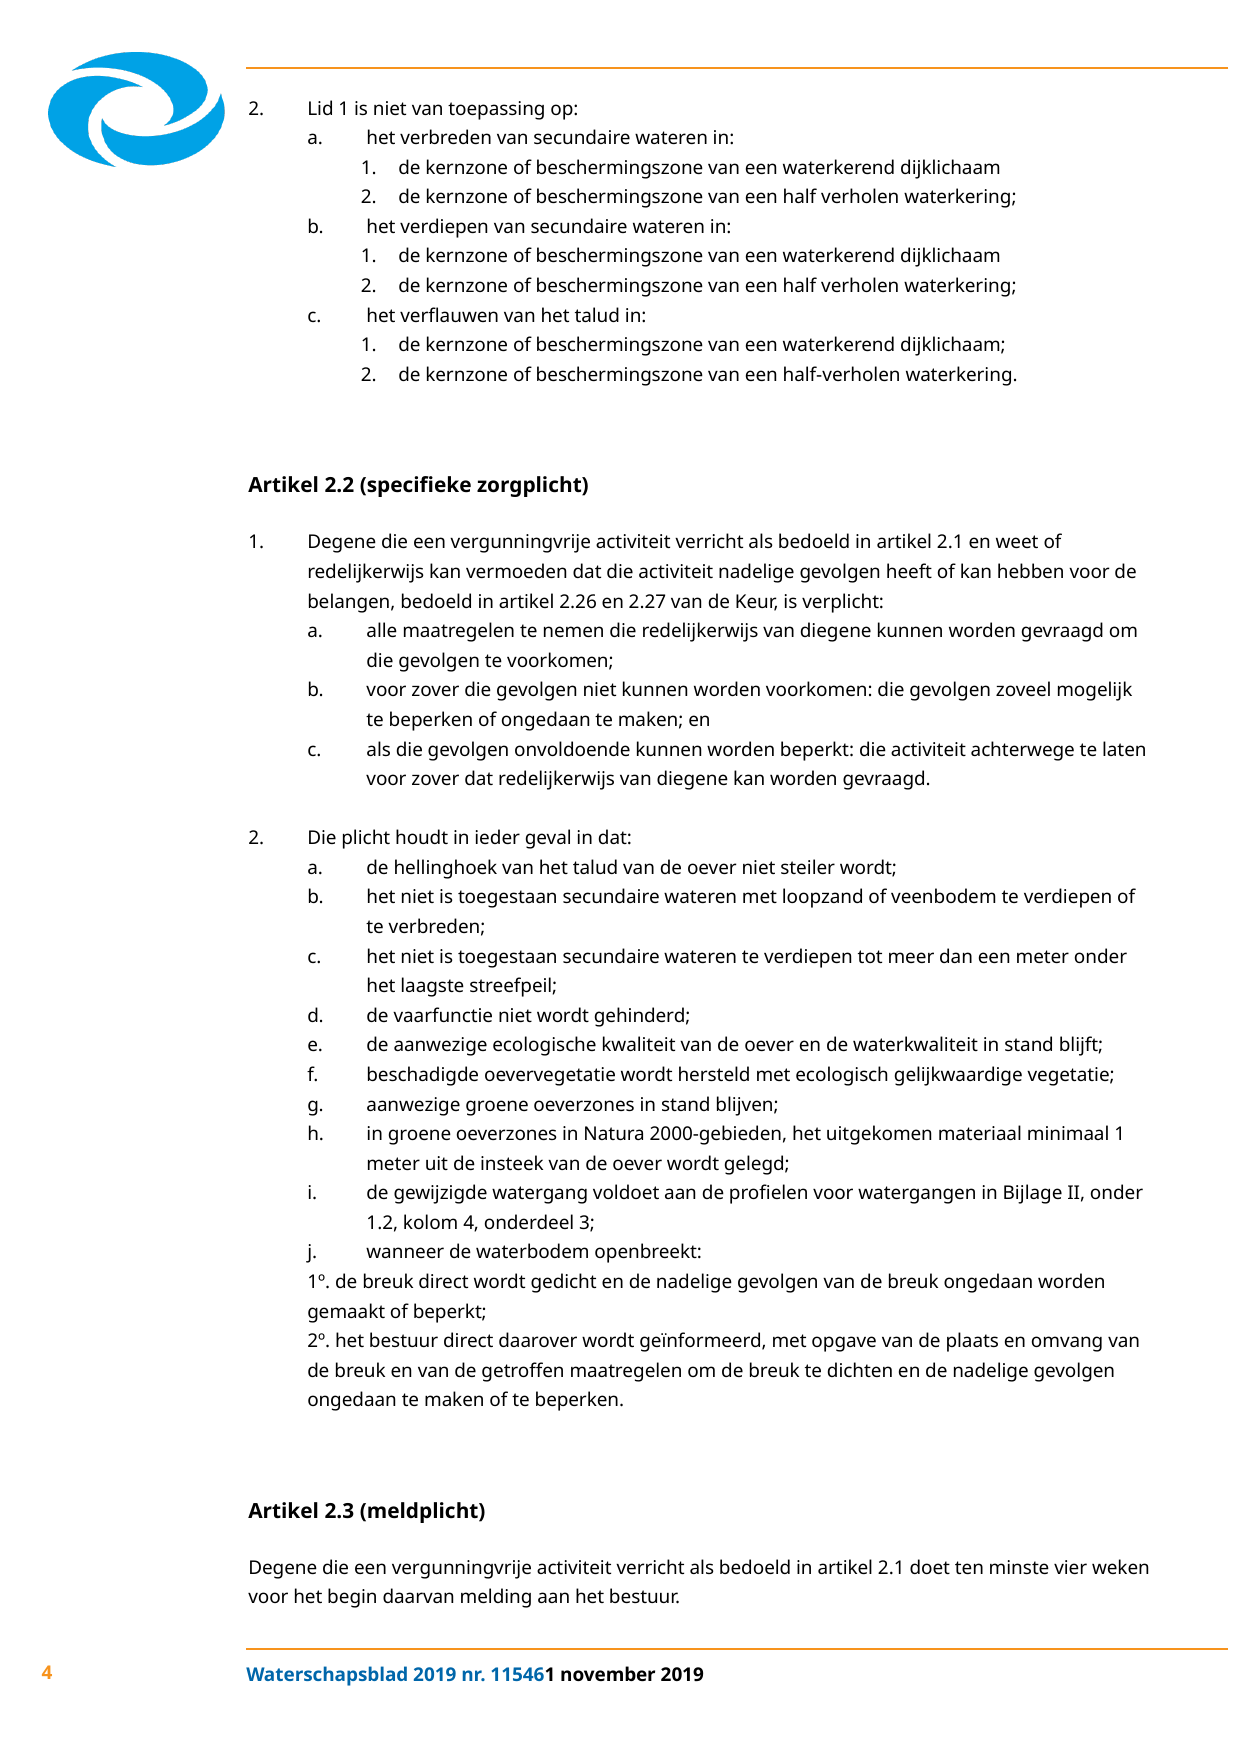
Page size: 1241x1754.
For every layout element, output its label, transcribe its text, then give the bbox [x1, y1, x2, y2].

list het verbreden van secundaire wateren in: [307, 124, 1152, 150]
list Die plicht houdt in ieder geval in dat: [248, 824, 1152, 850]
list de hellinghoek van het talud van de oever niet steiler wordt; [307, 854, 1152, 880]
list de gewijzigde watergang voldoet aan de profielen voor watergangen in Bijlage II, onder 1.2, kolom 4, onderdeel 3; [307, 1179, 1152, 1235]
list beschadigde oevervegetatie wordt hersteld met ecologisch gelijkwaardige vegetatie; [307, 1061, 1152, 1087]
list de kernzone of beschermingszone van een waterkerend dijklichaam [361, 243, 1152, 268]
list de kernzone of beschermingszone van een waterkerend dijklichaam; [361, 331, 1152, 357]
list wanneer de waterbodem openbreekt: [307, 1239, 1152, 1264]
list de kernzone of beschermingszone van een half-verholen waterkering. [361, 361, 1152, 387]
list alle maatregelen te nemen die redelijkerwijs van diegene kunnen worden gevraagd om die gevolgen te voorkomen; [307, 617, 1152, 673]
text Degene die een vergunningvrije activiteit verricht als bedoeld in artikel 2.1 doet ten minste vier weken voor het begin daarvan melding aan het bestuur. [248, 1554, 1152, 1609]
text Artikel 2.3 (meldplicht) [248, 1496, 1152, 1524]
list de aanwezige ecologische kwaliteit van de oever en de waterkwaliteit in stand blijft; [307, 1032, 1152, 1057]
list de vaarfunctie niet wordt gehinderd; [307, 1002, 1152, 1028]
list Lid 1 is niet van toepassing op: [248, 95, 1152, 121]
list 2º. het bestuur direct daarover wordt geïnformeerd, met opgave van de plaats en omvang van de breuk en van de getroffen maatregelen om de breuk te dichten en de nadelige gevolgen ongedaan te maken of te beperken. [248, 1327, 1152, 1412]
list aanwezige groene oeverzones in stand blijven; [307, 1091, 1152, 1116]
list de kernzone of beschermingszone van een half verholen waterkering; [361, 183, 1152, 209]
list het verdiepen van secundaire wateren in: [307, 213, 1152, 239]
text Artikel 2.2 (specifieke zorgplicht) [248, 471, 1152, 499]
list 1º. de breuk direct wordt gedicht en de nadelige gevolgen van de breuk ongedaan worden gemaakt of beperkt; [248, 1268, 1152, 1323]
list het verflauwen van het talud in: [307, 302, 1152, 328]
list voor zover die gevolgen niet kunnen worden voorkomen: die gevolgen zoveel mogelijk te beperken of ongedaan te maken; en [307, 677, 1152, 732]
list in groene oeverzones in Natura 2000-gebieden, het uitgekomen materiaal minimaal 1 meter uit de insteek van de oever wordt gelegd; [307, 1120, 1152, 1176]
list als die gevolgen onvoldoende kunnen worden beperkt: die activiteit achterwege te laten voor zover dat redelijkerwijs van diegene kan worden gevraagd. [307, 736, 1152, 791]
list de kernzone of beschermingszone van een half verholen waterkering; [361, 272, 1152, 298]
picture [41, 47, 231, 172]
list de kernzone of beschermingszone van een waterkerend dijklichaam [361, 154, 1152, 180]
list het niet is toegestaan secundaire wateren te verdiepen tot meer dan een meter onder het laagste streefpeil; [307, 943, 1152, 998]
list Degene die een vergunningvrije activiteit verricht als bedoeld in artikel 2.1 en weet of redelijkerwijs kan vermoeden dat die activiteit nadelige gevolgen heeft of kan hebben voor de belangen, bedoeld in artikel 2.26 en 2.27 van de Keur, is verplicht: [248, 529, 1152, 613]
list het niet is toegestaan secundaire wateren met loopzand of veenbodem te verdiepen of te verbreden; [307, 884, 1152, 939]
